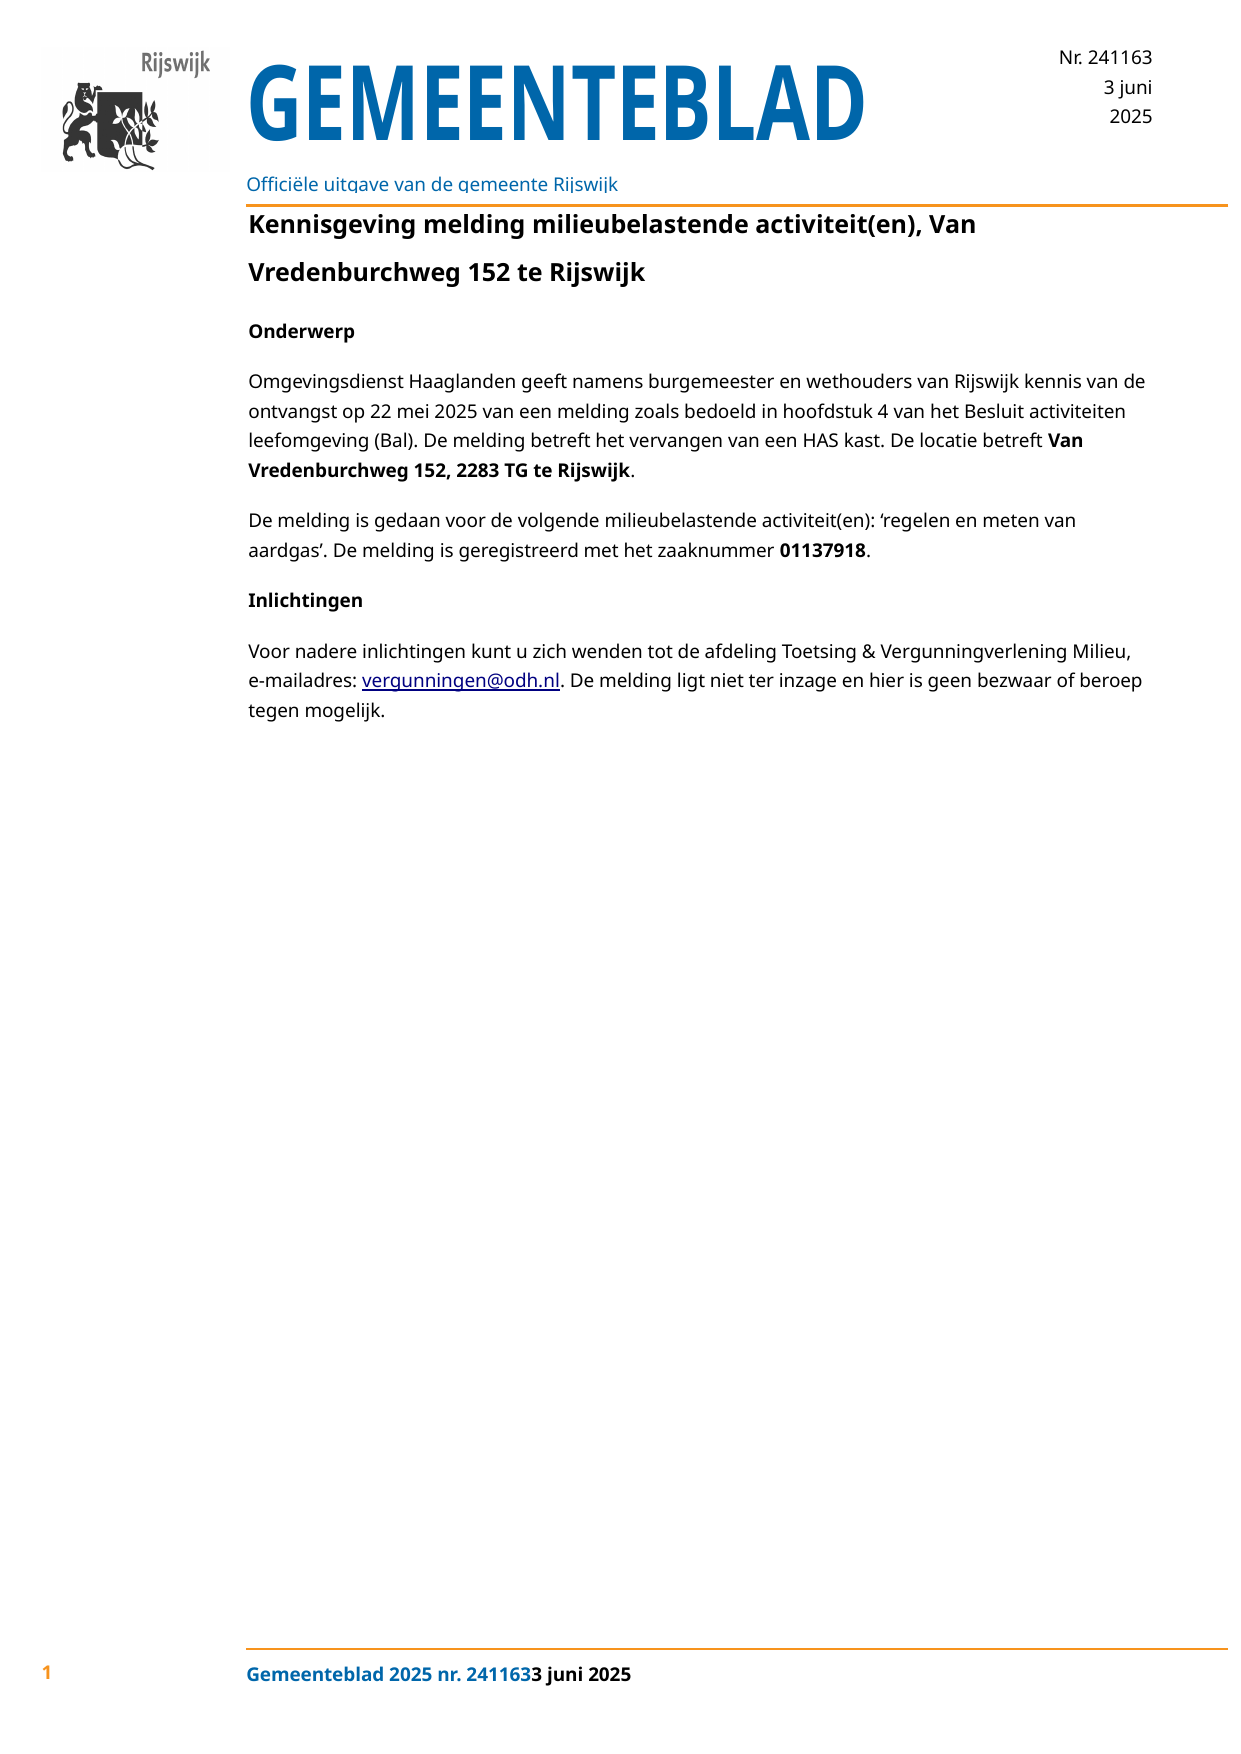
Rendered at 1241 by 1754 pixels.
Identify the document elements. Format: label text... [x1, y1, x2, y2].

text Omgevingsdienst Haaglanden geeft namens burgemeester en wethouders van Rijswijk kennis van de ontvangst op 22 mei 2025 van een melding zoals bedoeld in hoofdstuk 4 van het Besluit activiteiten leefomgeving (Bal). De melding betreft het vervangen van een HAS kast. De locatie betreft Van Vredenburchweg 152, 2283 TG te Rijswijk. [248, 368, 1152, 483]
text Onderwerp [248, 318, 1152, 344]
text Kennisgeving melding milieubelastende activiteit(en), Van Vredenburchweg 152 te Rijswijk [248, 207, 1152, 288]
text De melding is gedaan voor de volgende milieubelastende activiteit(en): ‘regelen en meten van aardgas’. De melding is geregistreerd met het zaaknummer 01137918. [248, 507, 1152, 563]
text Voor nadere inlichtingen kunt u zich wenden tot de afdeling Toetsing & Vergunningverlening Milieu, e-mailadres: vergunningen@odh.nl. De melding ligt niet ter inzage en hier is geen bezwaar of beroep tegen mogelijk. [248, 638, 1152, 723]
picture [41, 47, 231, 172]
text Inlichtingen [248, 587, 1152, 613]
